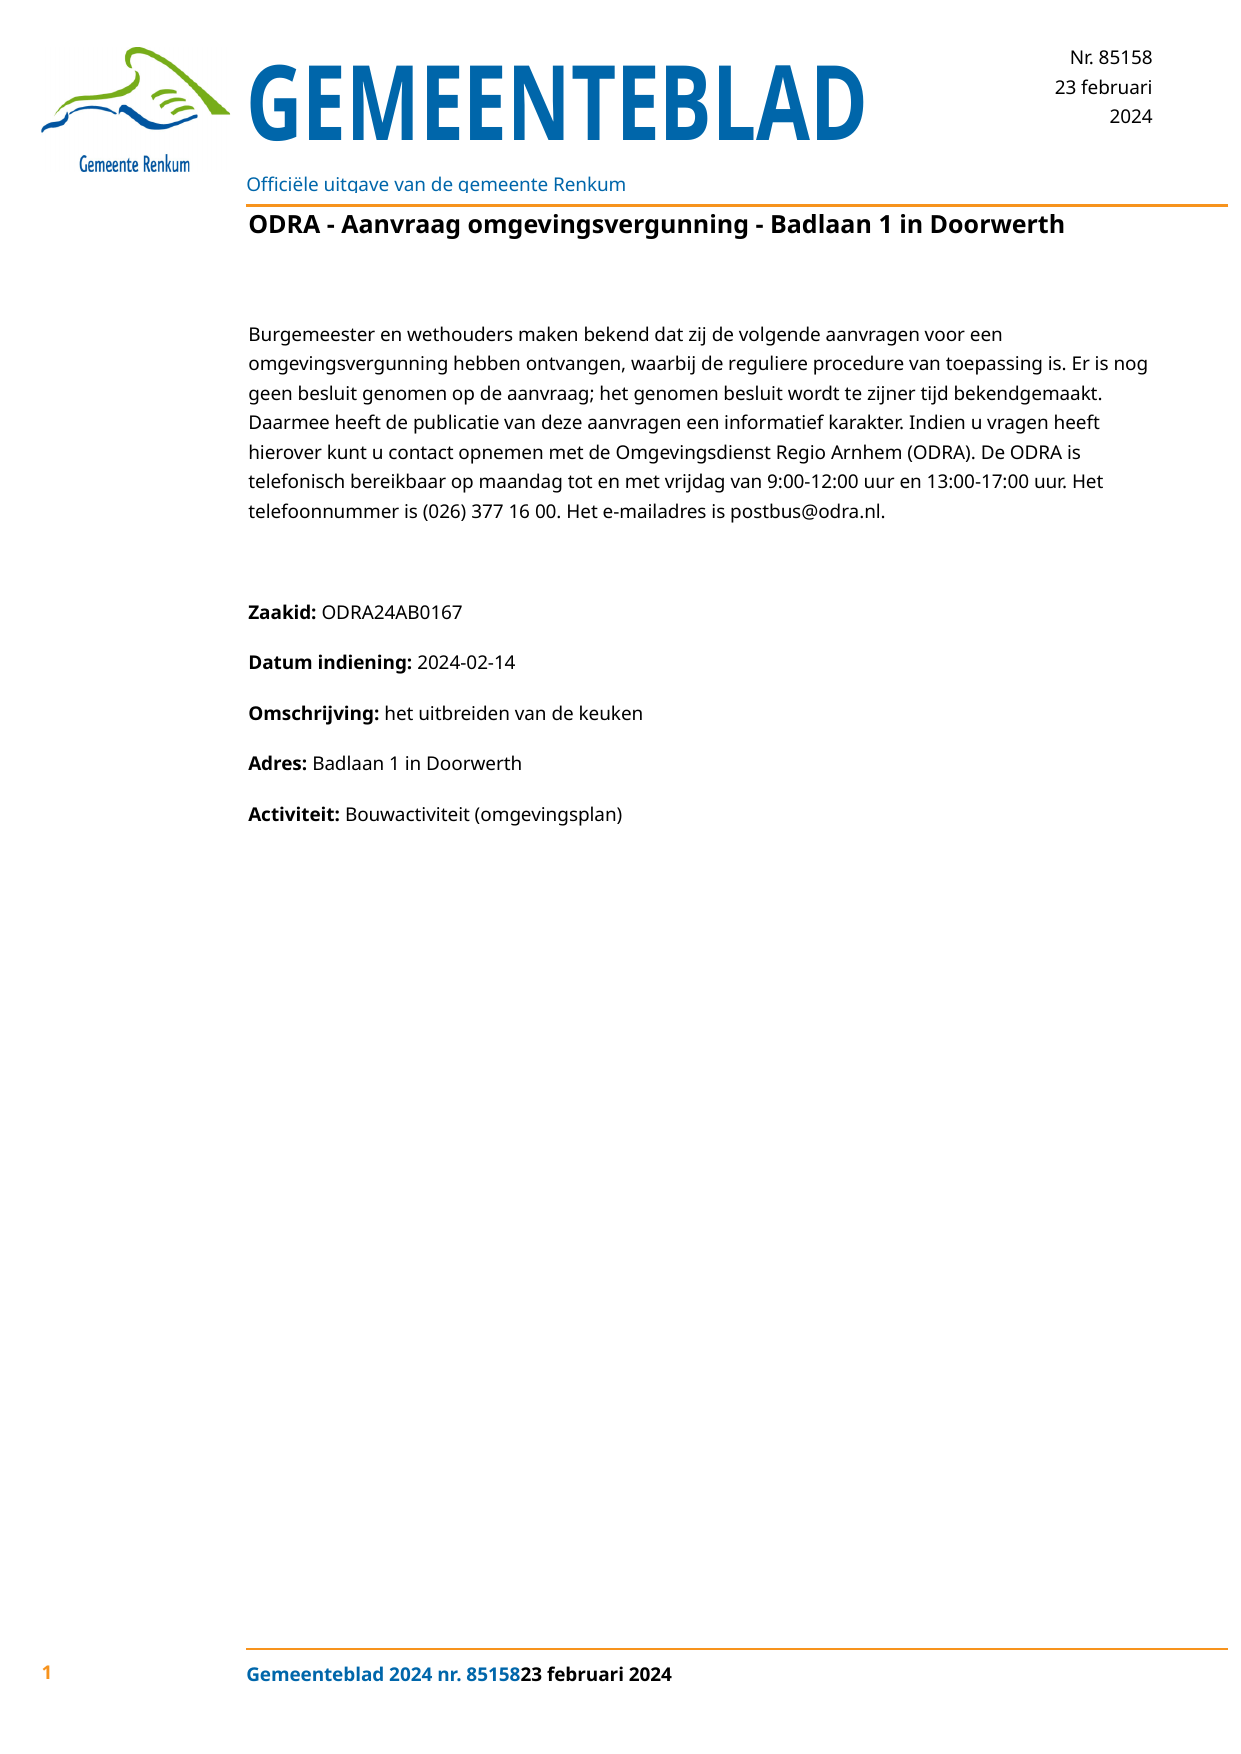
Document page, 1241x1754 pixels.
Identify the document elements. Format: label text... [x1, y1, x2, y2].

text ODRA - Aanvraag omgevingsvergunning - Badlaan 1 in Doorwerth [248, 207, 1152, 241]
text Datum indiening: 2024-02-14 [248, 649, 1152, 675]
text Adres: Badlaan 1 in Doorwerth [248, 750, 1152, 776]
text Zaakid: ODRA24AB0167 [248, 599, 1152, 625]
text Burgemeester en wethouders maken bekend dat zij de volgende aanvragen voor een omgevingsvergunning hebben ontvangen, waarbij de reguliere procedure van toepassing is. Er is nog geen besluit genomen op de aanvraag; het genomen besluit wordt te zijner tijd bekendgemaakt. Daarmee heeft de publicatie van deze aanvragen een informatief karakter. Indien u vragen heeft hierover kunt u contact opnemen met de Omgevingsdienst Regio Arnhem (ODRA). De ODRA is telefonisch bereikbaar op maandag tot en met vrijdag van 9:00-12:00 uur en 13:00-17:00 uur. Het telefoonnummer is (026) 377 16 00. Het e-mailadres is postbus@odra.nl. [248, 321, 1152, 524]
picture [41, 47, 231, 172]
text Activiteit: Bouwactiviteit (omgevingsplan) [248, 801, 1152, 826]
text Omschrijving: het uitbreiden van de keuken [248, 700, 1152, 726]
